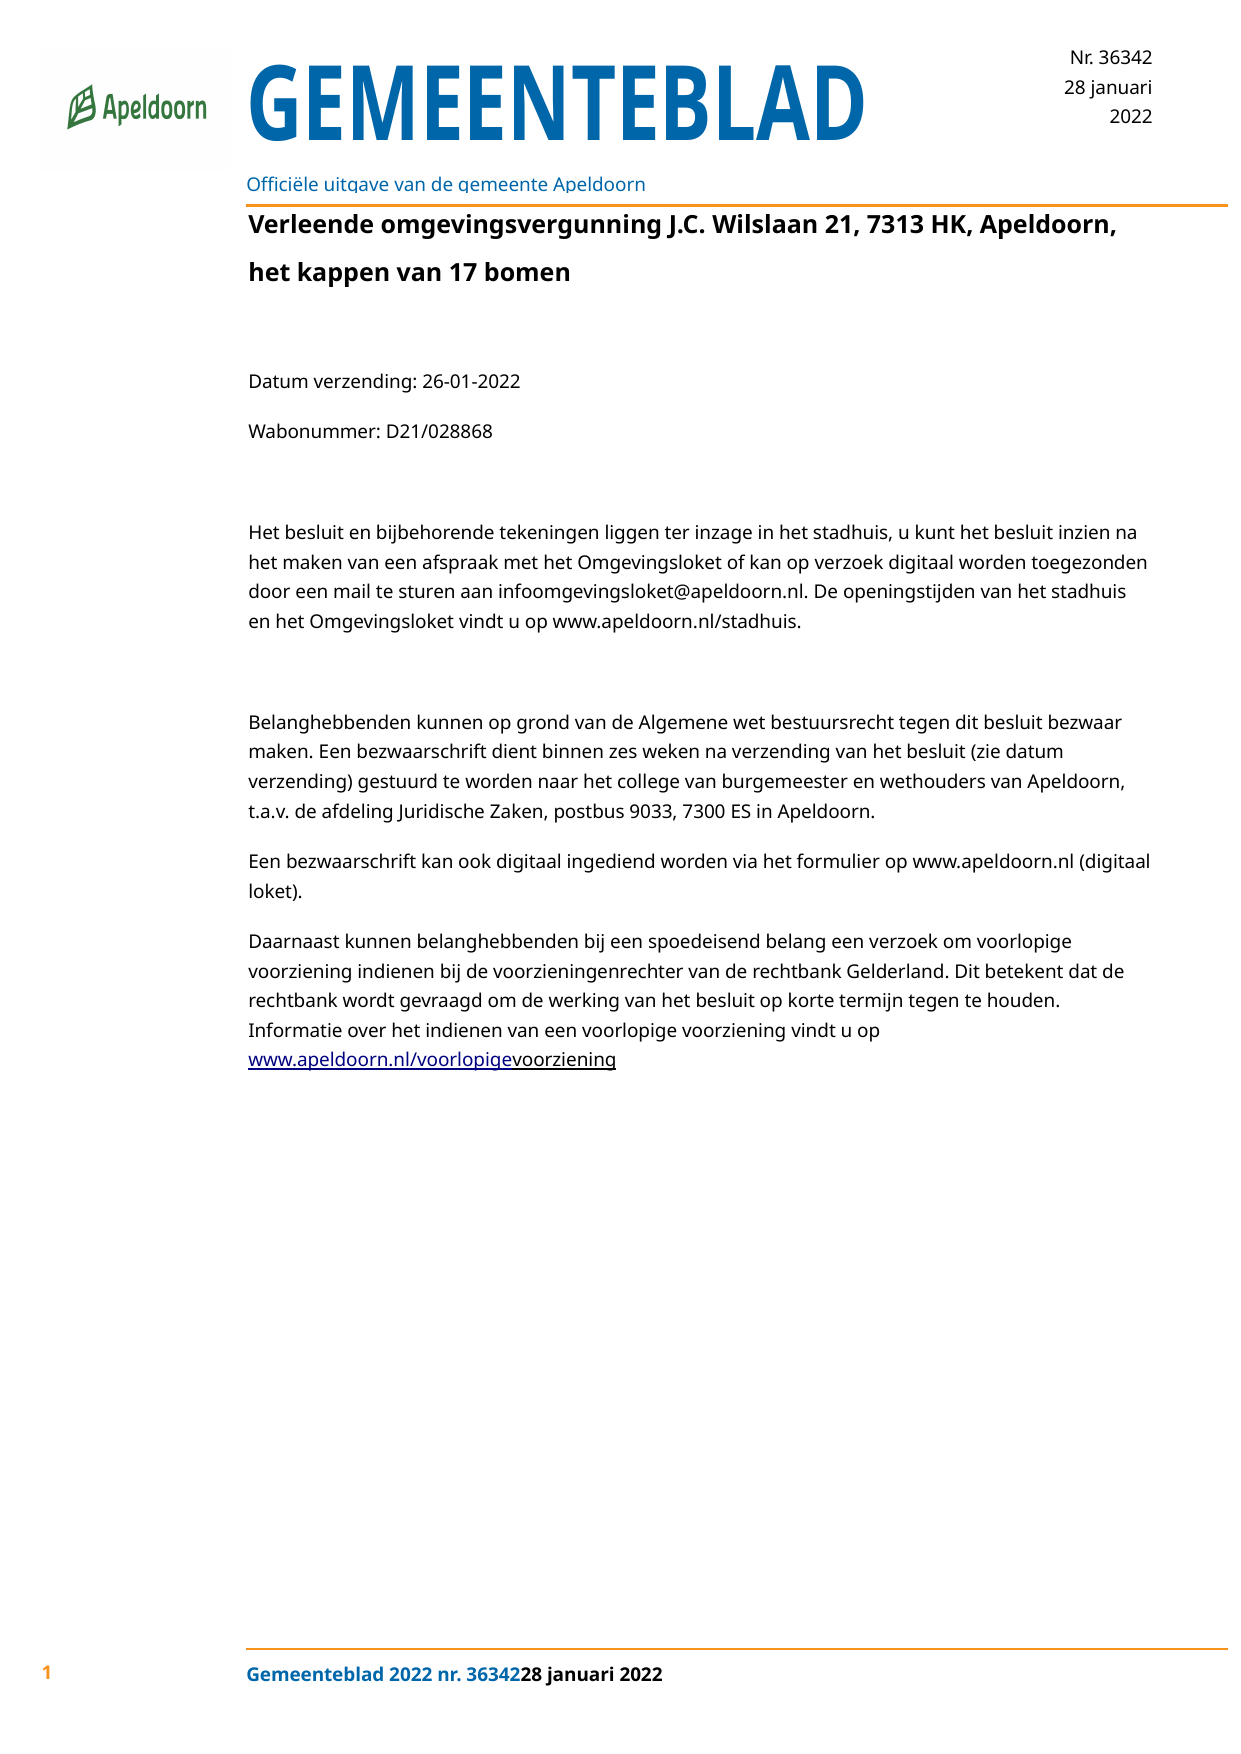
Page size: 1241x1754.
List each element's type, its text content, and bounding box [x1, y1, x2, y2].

picture [41, 47, 231, 172]
text Het besluit en bijbehorende tekeningen liggen ter inzage in het stadhuis, u kunt het besluit inzien na het maken van een afspraak met het Omgevingsloket of kan op verzoek digitaal worden toegezonden door een mail te sturen aan infoomgevingsloket@apeldoorn.nl. De openingstijden van het stadhuis en het Omgevingsloket vindt u op www.apeldoorn.nl/stadhuis. [248, 519, 1152, 634]
text Daarnaast kunnen belanghebbenden bij een spoedeisend belang een verzoek om voorlopige voorziening indienen bij de voorzieningenrechter van de rechtbank Gelderland. Dit betekent dat de rechtbank wordt gevraagd om de werking van het besluit op korte termijn tegen te houden. Informatie over het indienen van een voorlopige voorziening vindt u op www.apeldoorn.nl/voorlopigevoorziening [248, 928, 1152, 1072]
text Een bezwaarschrift kan ook digitaal ingediend worden via het formulier op www.apeldoorn.nl (digitaal loket). [248, 848, 1152, 904]
text Datum verzending: 26-01-2022 [248, 368, 1152, 394]
text Belanghebbenden kunnen op grond van de Algemene wet bestuursrecht tegen dit besluit bezwaar maken. Een bezwaarschrift dient binnen zes weken na verzending van het besluit (zie datum verzending) gestuurd te worden naar het college van burgemeester en wethouders van Apeldoorn, t.a.v. de afdeling Juridische Zaken, postbus 9033, 7300 ES in Apeldoorn. [248, 709, 1152, 824]
text Verleende omgevingsvergunning J.C. Wilslaan 21, 7313 HK, Apeldoorn, het kappen van 17 bomen [248, 207, 1152, 288]
text Wabonummer: D21/028868 [248, 419, 1152, 444]
